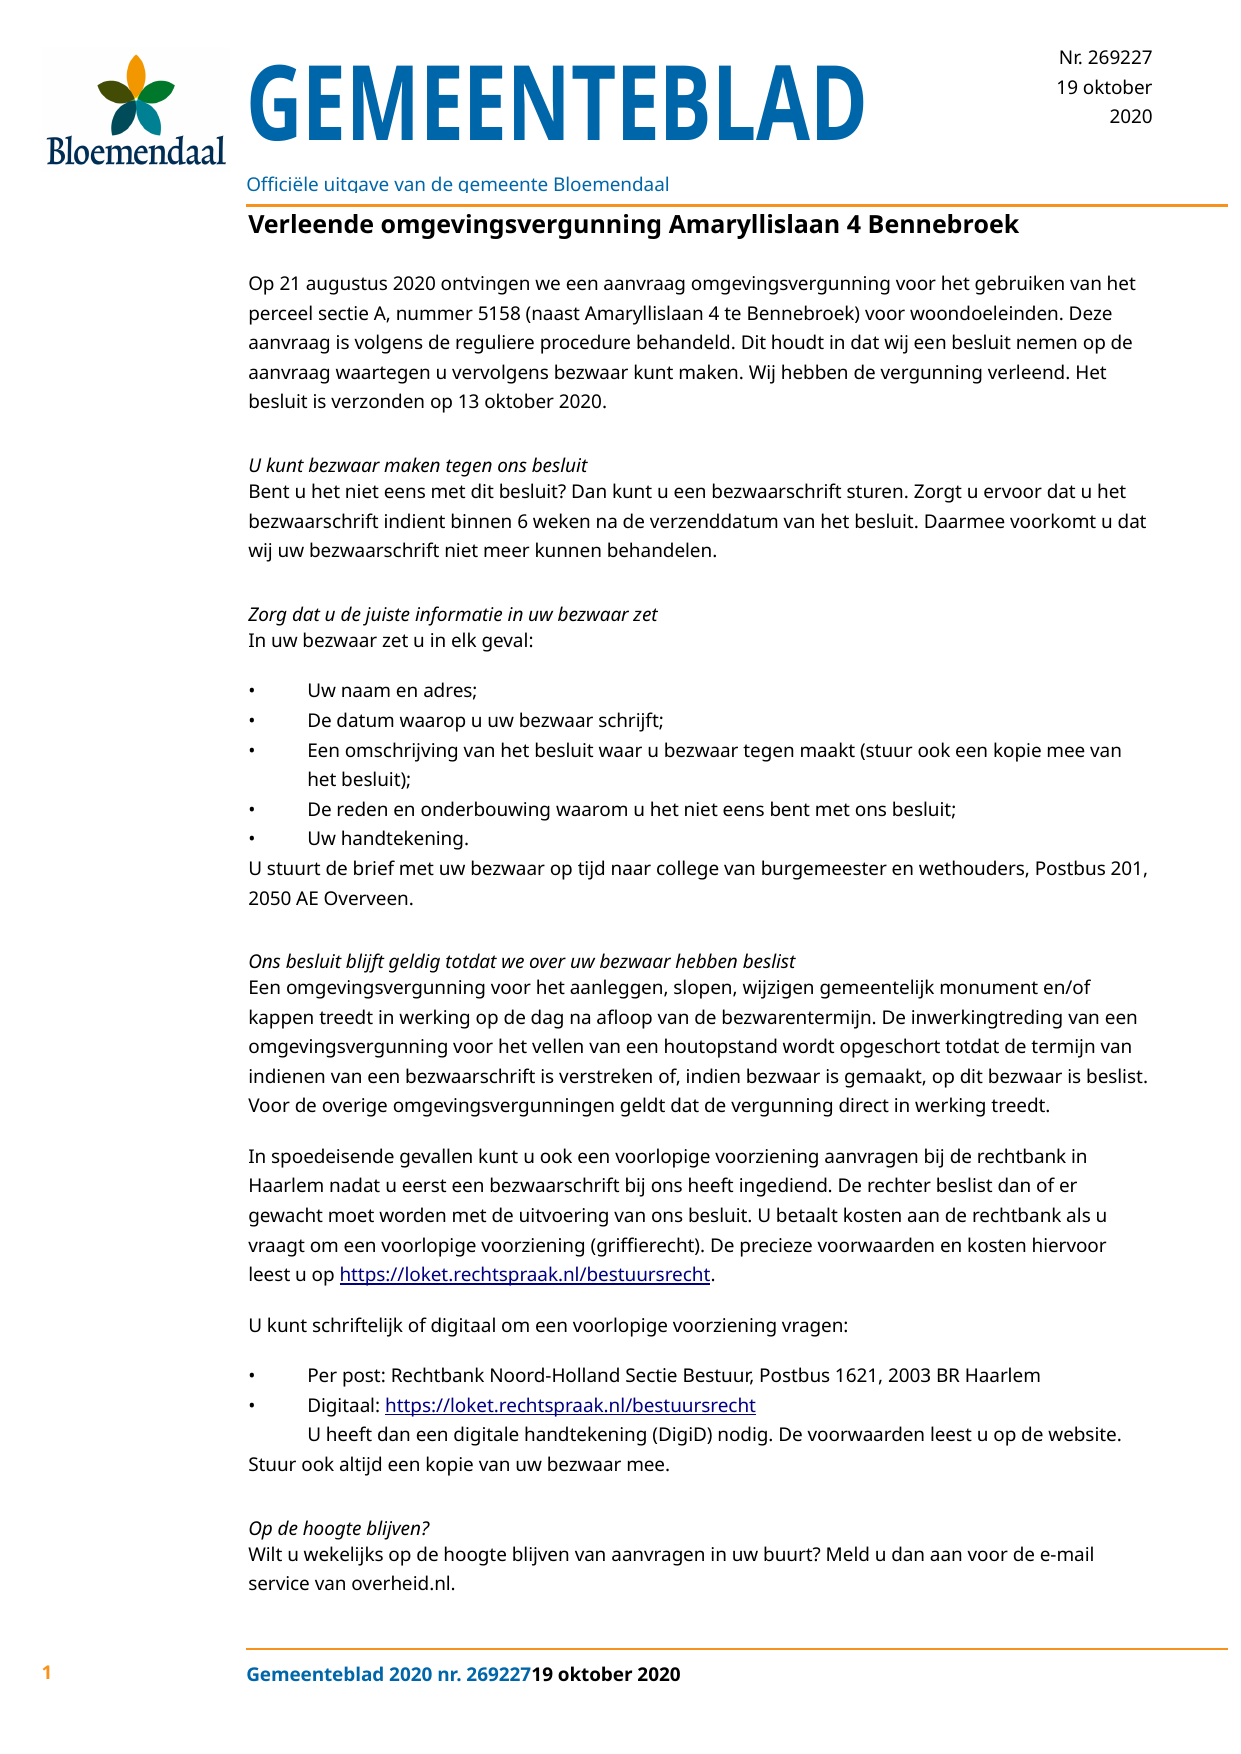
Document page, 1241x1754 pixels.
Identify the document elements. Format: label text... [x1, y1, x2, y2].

text Een omgevingsvergunning voor het aanleggen, slopen, wijzigen gemeentelijk monument en/of kappen treedt in werking op de dag na afloop van de bezwarentermijn. De inwerkingtreding van een omgevingsvergunning voor het vellen van een houtopstand wordt opgeschort totdat de termijn van indienen van een bezwaarschrift is verstreken of, indien bezwaar is gemaakt, op dit bezwaar is beslist. Voor de overige omgevingsvergunningen geldt dat de vergunning direct in werking treedt. [248, 974, 1152, 1118]
text Bent u het niet eens met dit besluit? Dan kunt u een bezwaarschrift sturen. Zorgt u ervoor dat u het bezwaarschrift indient binnen 6 weken na de verzenddatum van het besluit. Daarmee voorkomt u dat wij uw bezwaarschrift niet meer kunnen behandelen. [248, 478, 1152, 563]
list Een omschrijving van het besluit waar u bezwaar tegen maakt (stuur ook een kopie mee van het besluit); [248, 737, 1152, 792]
text In uw bezwaar zet u in elk geval: [248, 627, 1152, 653]
text Ons besluit blijft geldig totdat we over uw bezwaar hebben beslist [248, 949, 1152, 974]
text U stuurt de brief met uw bezwaar op tijd naar college van burgemeester en wethouders, Postbus 201, 2050 AE Overveen. [248, 855, 1152, 910]
list Per post: Rechtbank Noord-Holland Sectie Bestuur, Postbus 1621, 2003 BR Haarlem [248, 1362, 1152, 1388]
text In spoedeisende gevallen kunt u ook een voorlopige voorziening aanvragen bij de rechtbank in Haarlem nadat u eerst een bezwaarschrift bij ons heeft ingediend. De rechter beslist dan of er gewacht moet worden met de uitvoering van ons besluit. U betaalt kosten aan de rechtbank als u vraagt om een voorlopige voorziening (griffierecht). De precieze voorwaarden en kosten hiervoor leest u op https://loket.rechtspraak.nl/bestuursrecht. [248, 1143, 1152, 1287]
text Op 21 augustus 2020 ontvingen we een aanvraag omgevingsvergunning voor het gebruiken van het perceel sectie A, nummer 5158 (naast Amaryllislaan 4 te Bennebroek) voor woondoeleinden. Deze aanvraag is volgens de reguliere procedure behandeld. Dit houdt in dat wij een besluit nemen op de aanvraag waartegen u vervolgens bezwaar kunt maken. Wij hebben de vergunning verleend. Het besluit is verzonden op 13 oktober 2020. [248, 270, 1152, 414]
text Stuur ook altijd een kopie van uw bezwaar mee. [248, 1451, 1152, 1477]
list Digitaal: https://loket.rechtspraak.nl/bestuursrecht [248, 1392, 1152, 1418]
text Op de hoogte blijven? [248, 1515, 1152, 1541]
text U kunt schriftelijk of digitaal om een voorlopige voorziening vragen: [248, 1312, 1152, 1338]
text Verleende omgevingsvergunning Amaryllislaan 4 Bennebroek [248, 207, 1152, 241]
list De datum waarop u uw bezwaar schrijft; [248, 707, 1152, 733]
list Uw handtekening. [248, 826, 1152, 851]
text U kunt bezwaar maken tegen ons besluit [248, 453, 1152, 478]
list U heeft dan een digitale handtekening (DigiD) nodig. De voorwaarden leest u op de website. [248, 1421, 1152, 1447]
list Uw naam en adres; [248, 678, 1152, 703]
list De reden en onderbouwing waarom u het niet eens bent met ons besluit; [248, 796, 1152, 822]
text Zorg dat u de juiste informatie in uw bezwaar zet [248, 601, 1152, 627]
text Wilt u wekelijks op de hoogte blijven van aanvragen in uw buurt? Meld u dan aan voor de e-mail service van overheid.nl. [248, 1541, 1152, 1596]
picture [41, 47, 231, 172]
